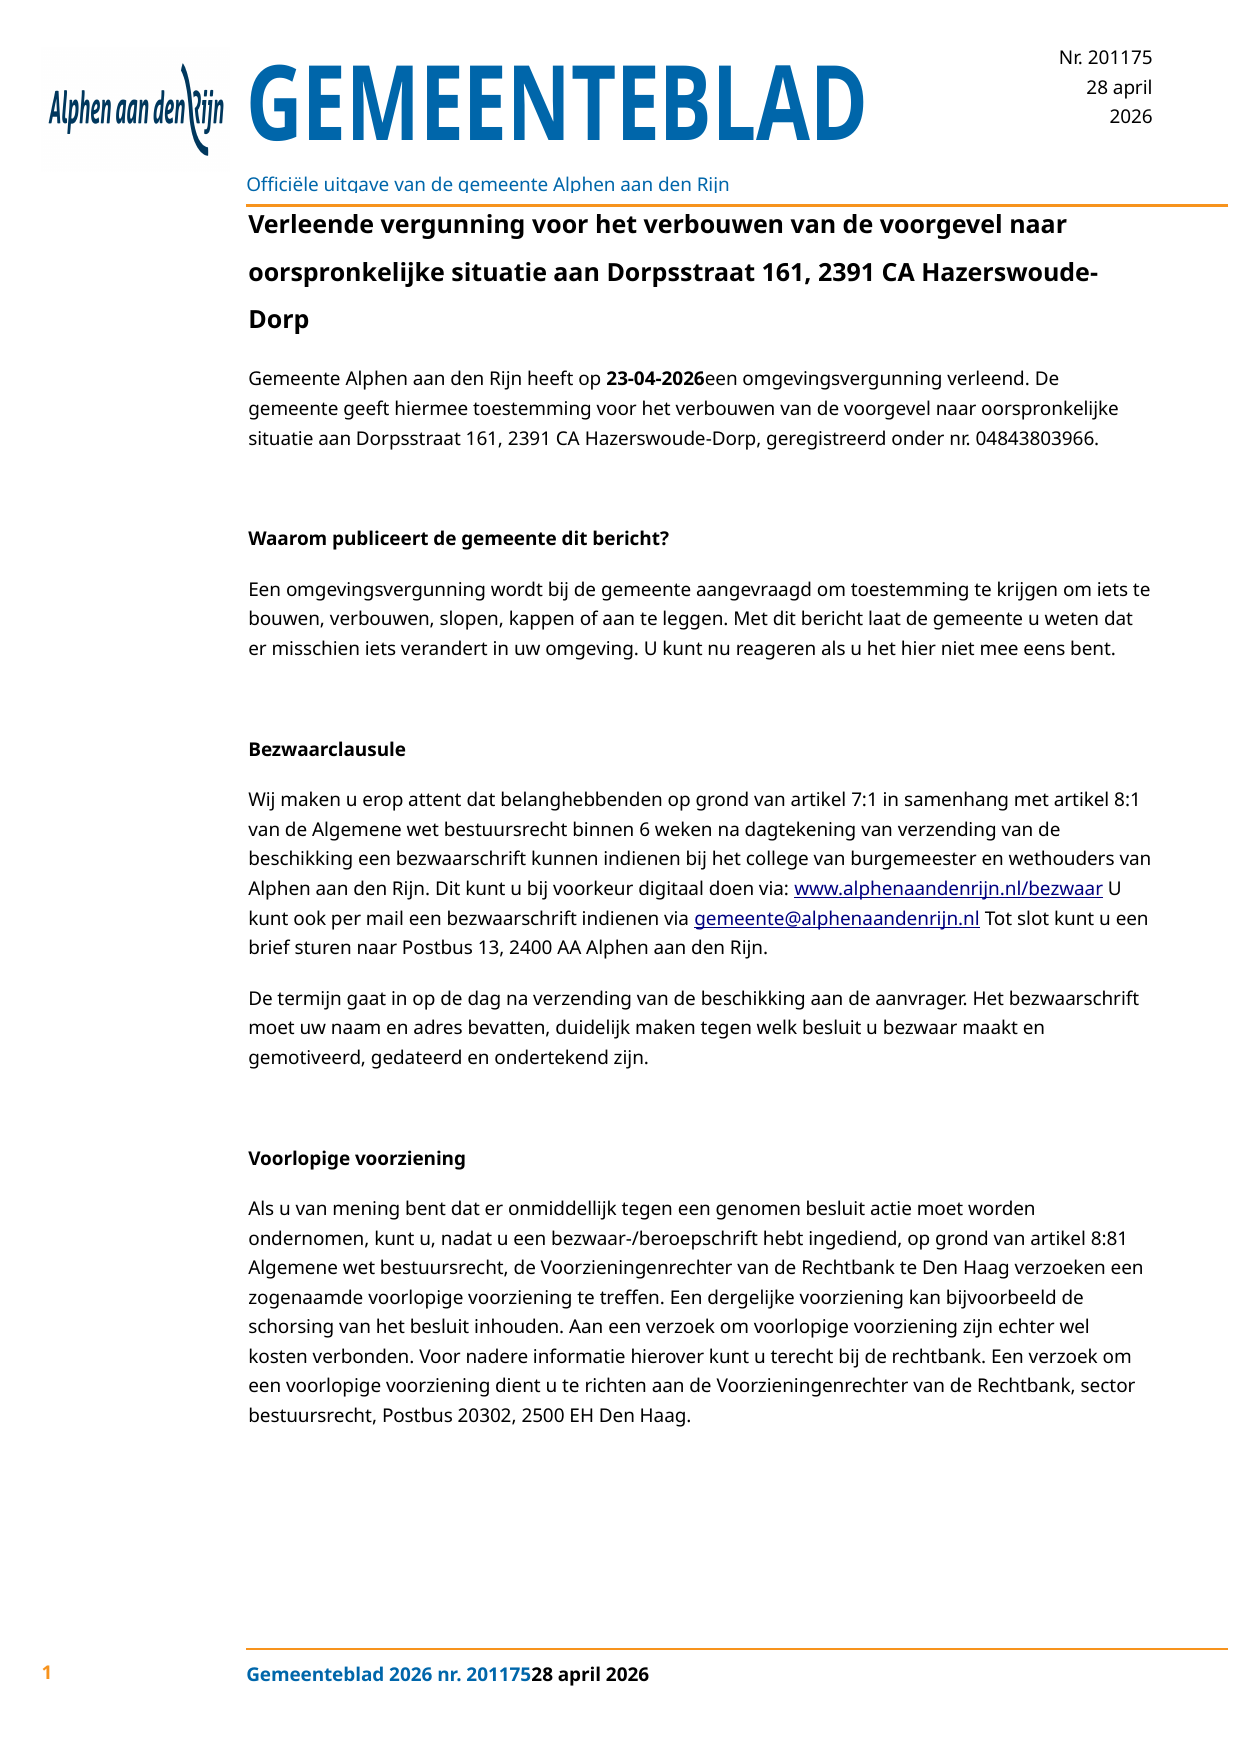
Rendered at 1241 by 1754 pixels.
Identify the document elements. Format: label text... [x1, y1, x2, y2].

picture [41, 47, 231, 172]
text Waarom publiceert de gemeente dit bericht? [248, 526, 1152, 551]
text Als u van mening bent dat er onmiddellijk tegen een genomen besluit actie moet worden ondernomen, kunt u, nadat u een bezwaar-/beroepschrift hebt ingediend, op grond van artikel 8:81 Algemene wet bestuursrecht, de Voorzieningenrechter van de Rechtbank te Den Haag verzoeken een zogenaamde voorlopige voorziening te treffen. Een dergelijke voorziening kan bijvoorbeeld de schorsing van het besluit inhouden. Aan een verzoek om voorlopige voorziening zijn echter wel kosten verbonden. Voor nadere informatie hierover kunt u terecht bij de rechtbank. Een verzoek om een voorlopige voorziening dient u te richten aan de Voorzieningenrechter van de Rechtbank, sector bestuursrecht, Postbus 20302, 2500 EH Den Haag. [248, 1195, 1152, 1428]
text De termijn gaat in op de dag na verzending van de beschikking aan de aanvrager. Het bezwaarschrift moet uw naam en adres bevatten, duidelijk maken tegen welk besluit u bezwaar maakt en gemotiveerd, gedateerd en ondertekend zijn. [248, 985, 1152, 1069]
text Een omgevingsvergunning wordt bij de gemeente aangevraagd om toestemming te krijgen om iets te bouwen, verbouwen, slopen, kappen of aan te leggen. Met dit bericht laat de gemeente u weten dat er misschien iets verandert in uw omgeving. U kunt nu reageren als u het hier niet mee eens bent. [248, 576, 1152, 661]
text Gemeente Alphen aan den Rijn heeft op 23-04-2026een omgevingsvergunning verleend. De gemeente geeft hiermee toestemming voor het verbouwen van de voorgevel naar oorspronkelijke situatie aan Dorpsstraat 161, 2391 CA Hazerswoude-Dorp, geregistreerd onder nr. 04843803966. [248, 366, 1152, 450]
text Bezwaarclausule [248, 736, 1152, 762]
text Verleende vergunning voor het verbouwen van de voorgevel naar oorspronkelijke situatie aan Dorpsstraat 161, 2391 CA Hazerswoude-Dorp [248, 207, 1152, 336]
text Wij maken u erop attent dat belanghebbenden op grond van artikel 7:1 in samenhang met artikel 8:1 van de Algemene wet bestuursrecht binnen 6 weken na dagtekening van verzending van de beschikking een bezwaarschrift kunnen indienen bij het college van burgemeester en wethouders van Alphen aan den Rijn. Dit kunt u bij voorkeur digitaal doen via: www.alphenaandenrijn.nl/bezwaar U kunt ook per mail een bezwaarschrift indienen via gemeente@alphenaandenrijn.nl Tot slot kunt u een brief sturen naar Postbus 13, 2400 AA Alphen aan den Rijn. [248, 786, 1152, 960]
text Voorlopige voorziening [248, 1145, 1152, 1170]
